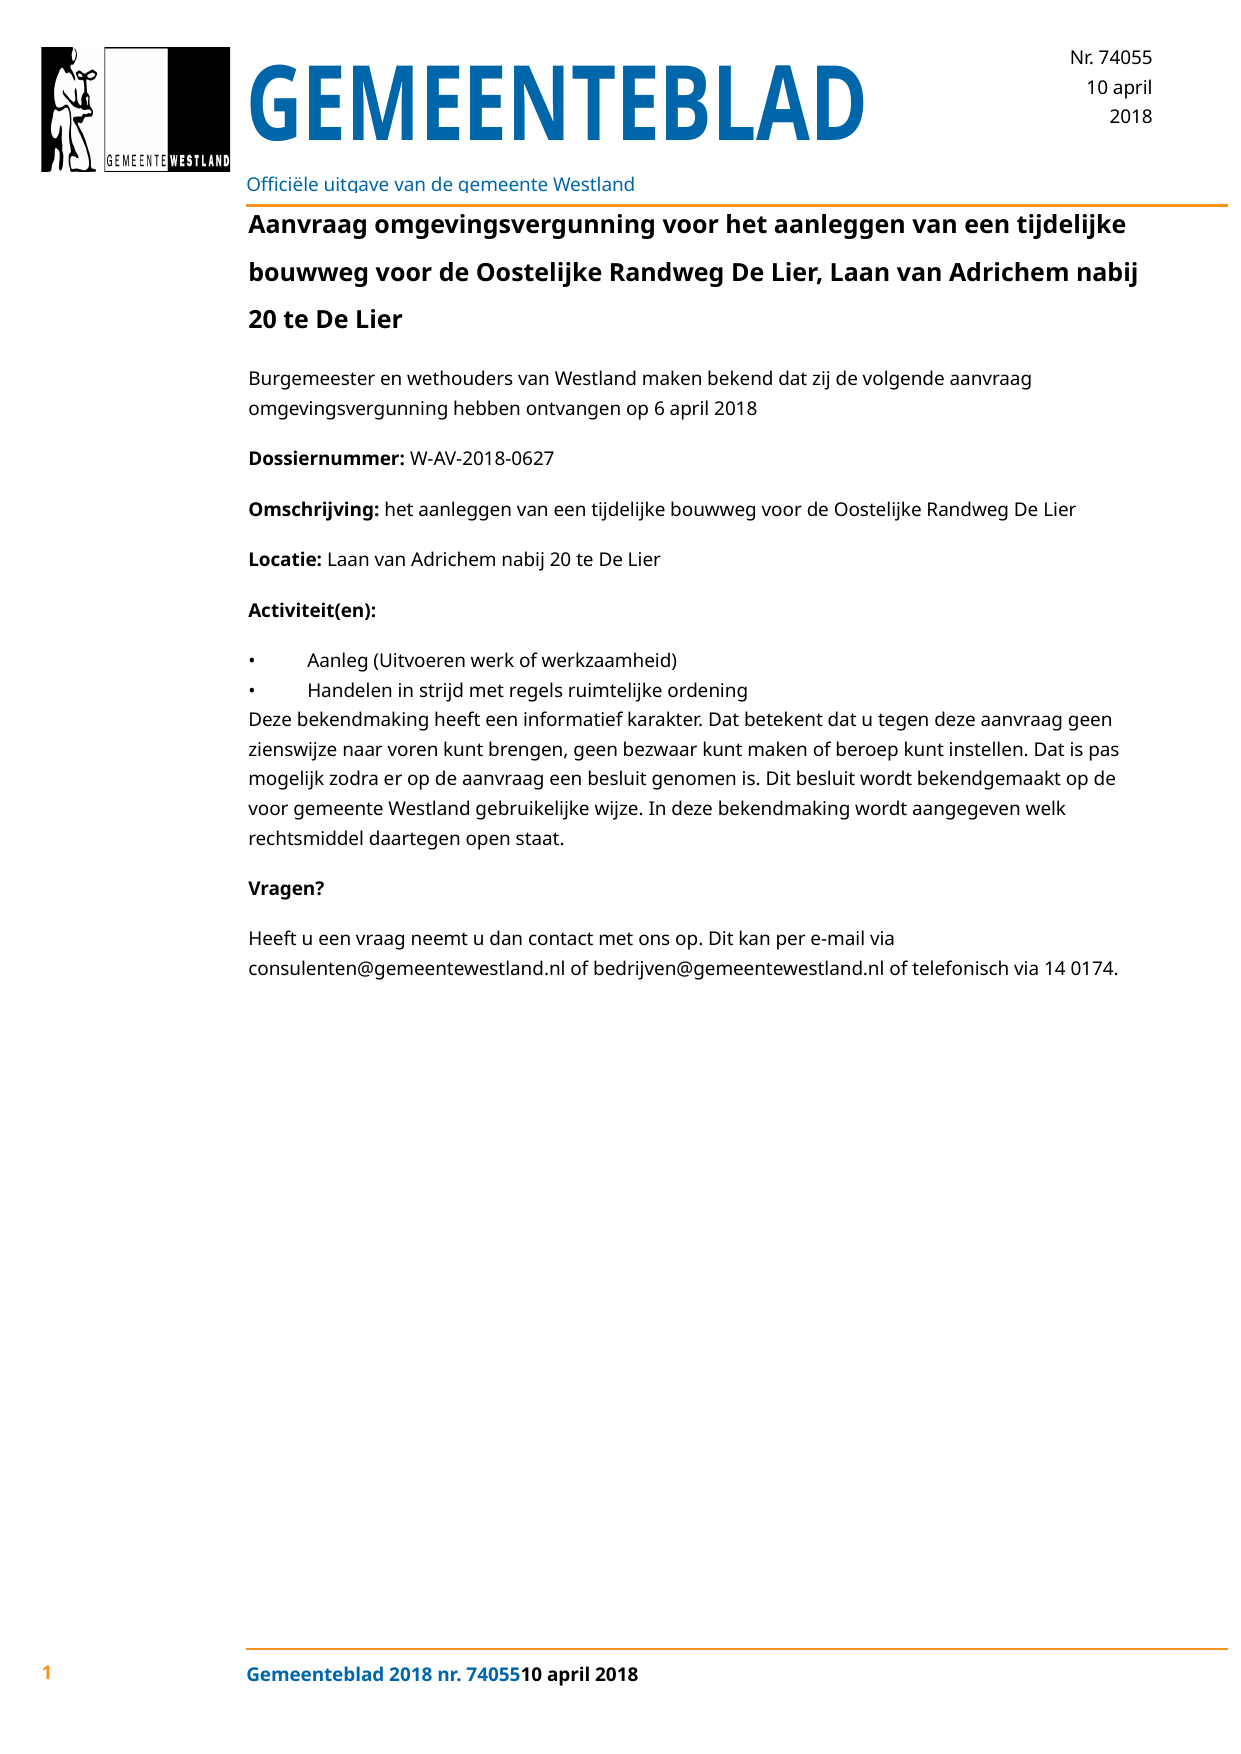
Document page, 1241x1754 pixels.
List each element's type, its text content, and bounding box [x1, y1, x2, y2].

text Deze bekendmaking heeft een informatief karakter. Dat betekent dat u tegen deze aanvraag geen zienswijze naar voren kunt brengen, geen bezwaar kunt maken of beroep kunt instellen. Dat is pas mogelijk zodra er op de aanvraag een besluit genomen is. Dit besluit wordt bekendgemaakt op de voor gemeente Westland gebruikelijke wijze. In deze bekendmaking wordt aangegeven welk rechtsmiddel daartegen open staat. [248, 706, 1152, 850]
text Dossiernummer: W-AV-2018-0627 [248, 446, 1152, 471]
list Aanleg (Uitvoeren werk of werkzaamheid) [248, 647, 1152, 673]
text Aanvraag omgevingsvergunning voor het aanleggen van een tijdelijke bouwweg voor de Oostelijke Randweg De Lier, Laan van Adrichem nabij 20 te De Lier [248, 207, 1152, 336]
picture [41, 47, 231, 172]
text Vragen? [248, 875, 1152, 901]
text Locatie: Laan van Adrichem nabij 20 te De Lier [248, 546, 1152, 572]
text Burgemeester en wethouders van Westland maken bekend dat zij de volgende aanvraag omgevingsvergunning hebben ontvangen op 6 april 2018 [248, 366, 1152, 421]
text Omschrijving: het aanleggen van een tijdelijke bouwweg voor de Oostelijke Randweg De Lier [248, 496, 1152, 522]
text Heeft u een vraag neemt u dan contact met ons op. Dit kan per e-mail via consulenten@gemeentewestland.nl of bedrijven@gemeentewestland.nl of telefonisch via 14 0174. [248, 926, 1152, 981]
text Activiteit(en): [248, 597, 1152, 622]
list Handelen in strijd met regels ruimtelijke ordening [248, 677, 1152, 702]
